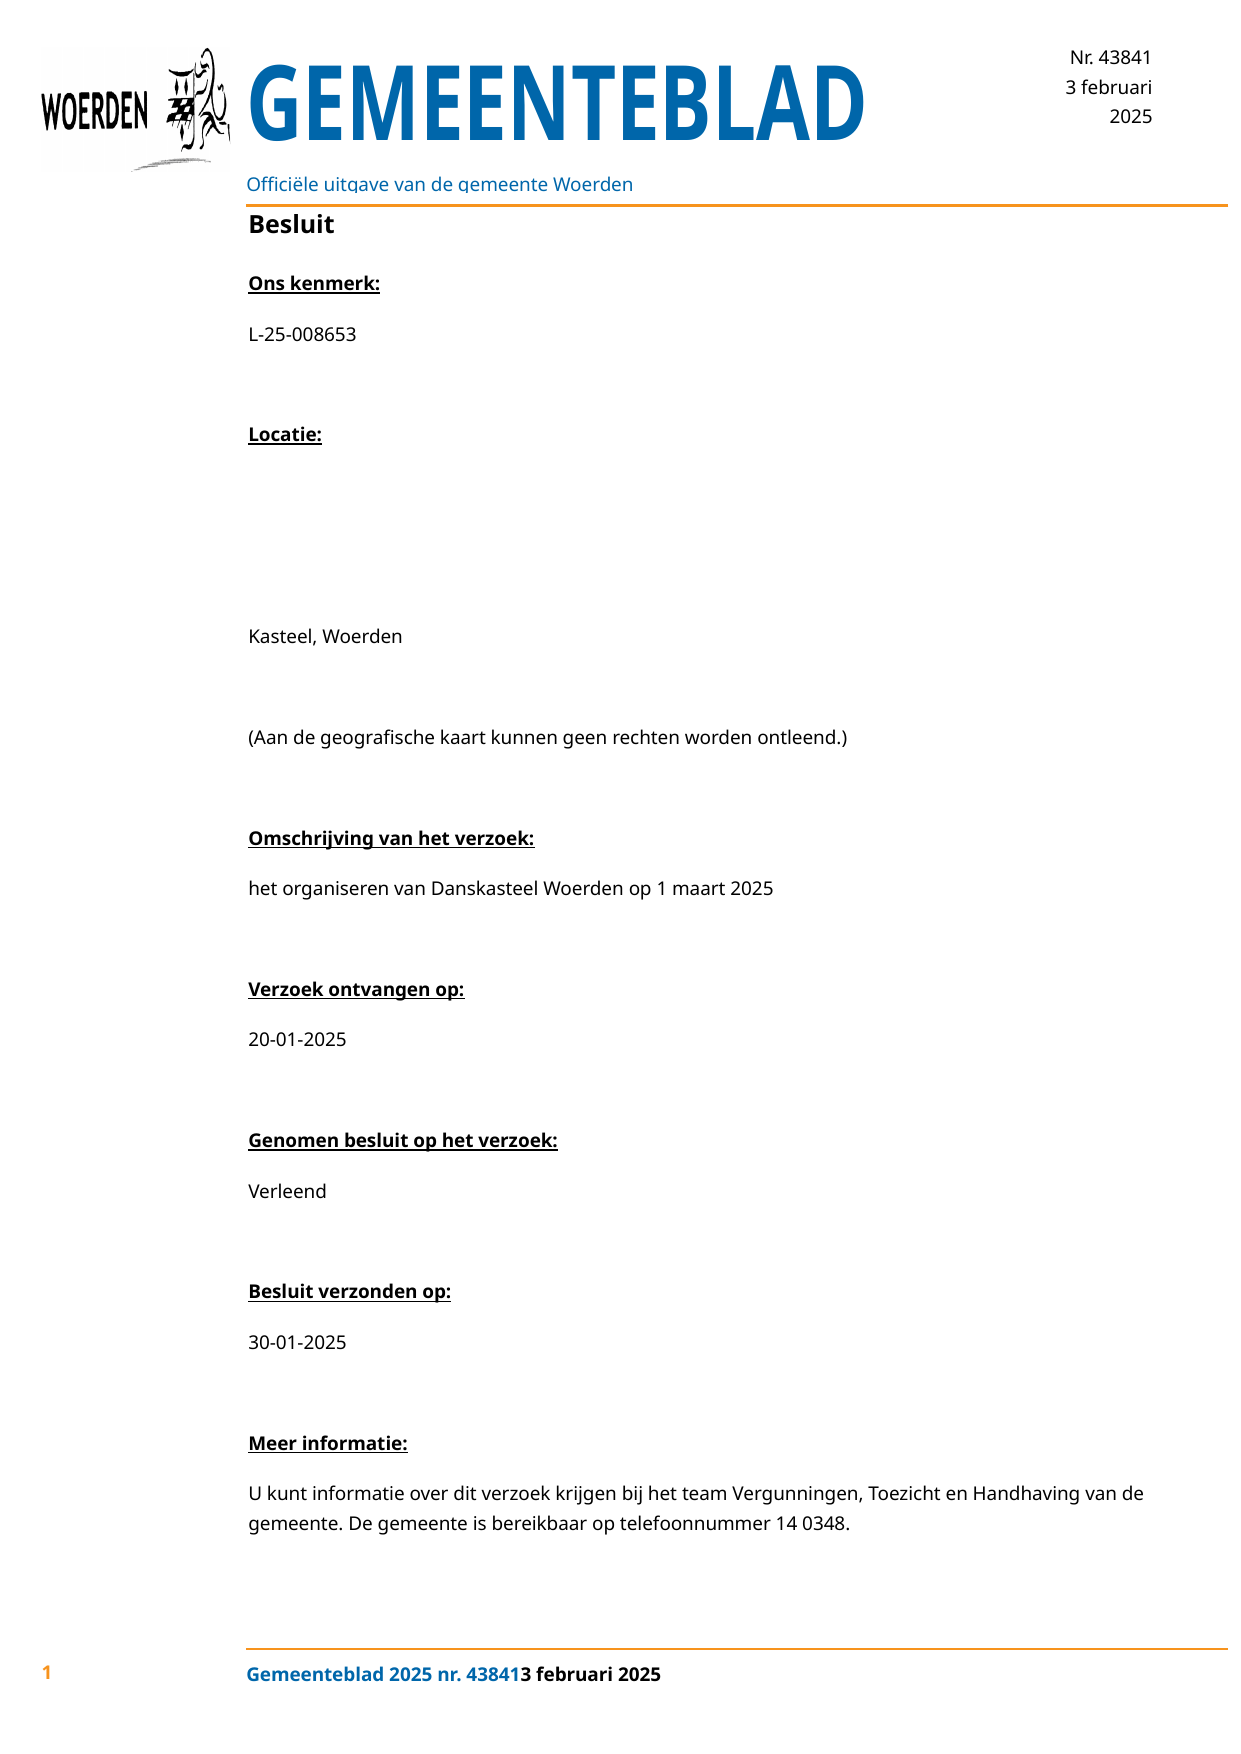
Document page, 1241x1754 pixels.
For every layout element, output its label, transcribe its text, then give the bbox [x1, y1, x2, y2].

text Locatie: [248, 422, 1152, 447]
text Verzoek ontvangen op: [248, 976, 1152, 1002]
text Meer informatie: [248, 1430, 1152, 1456]
text het organiseren van Danskasteel Woerden op 1 maart 2025 [248, 875, 1152, 901]
text Kasteel, Woerden [248, 623, 1152, 649]
text U kunt informatie over dit verzoek krijgen bij het team Vergunningen, Toezicht en Handhaving van de gemeente. De gemeente is bereikbaar op telefoonnummer 14 0348. [248, 1480, 1152, 1536]
text Ons kenmerk: [248, 270, 1152, 296]
text L-25-008653 [248, 321, 1152, 346]
text 30-01-2025 [248, 1329, 1152, 1355]
text Besluit [248, 207, 1152, 241]
text Omschrijving van het verzoek: [248, 825, 1152, 851]
text 20-01-2025 [248, 1027, 1152, 1052]
text Verleend [248, 1178, 1152, 1203]
text Besluit verzonden op: [248, 1279, 1152, 1304]
text (Aan de geografische kaart kunnen geen rechten worden ontleend.) [248, 724, 1152, 750]
picture [41, 47, 231, 172]
text Genomen besluit op het verzoek: [248, 1127, 1152, 1153]
